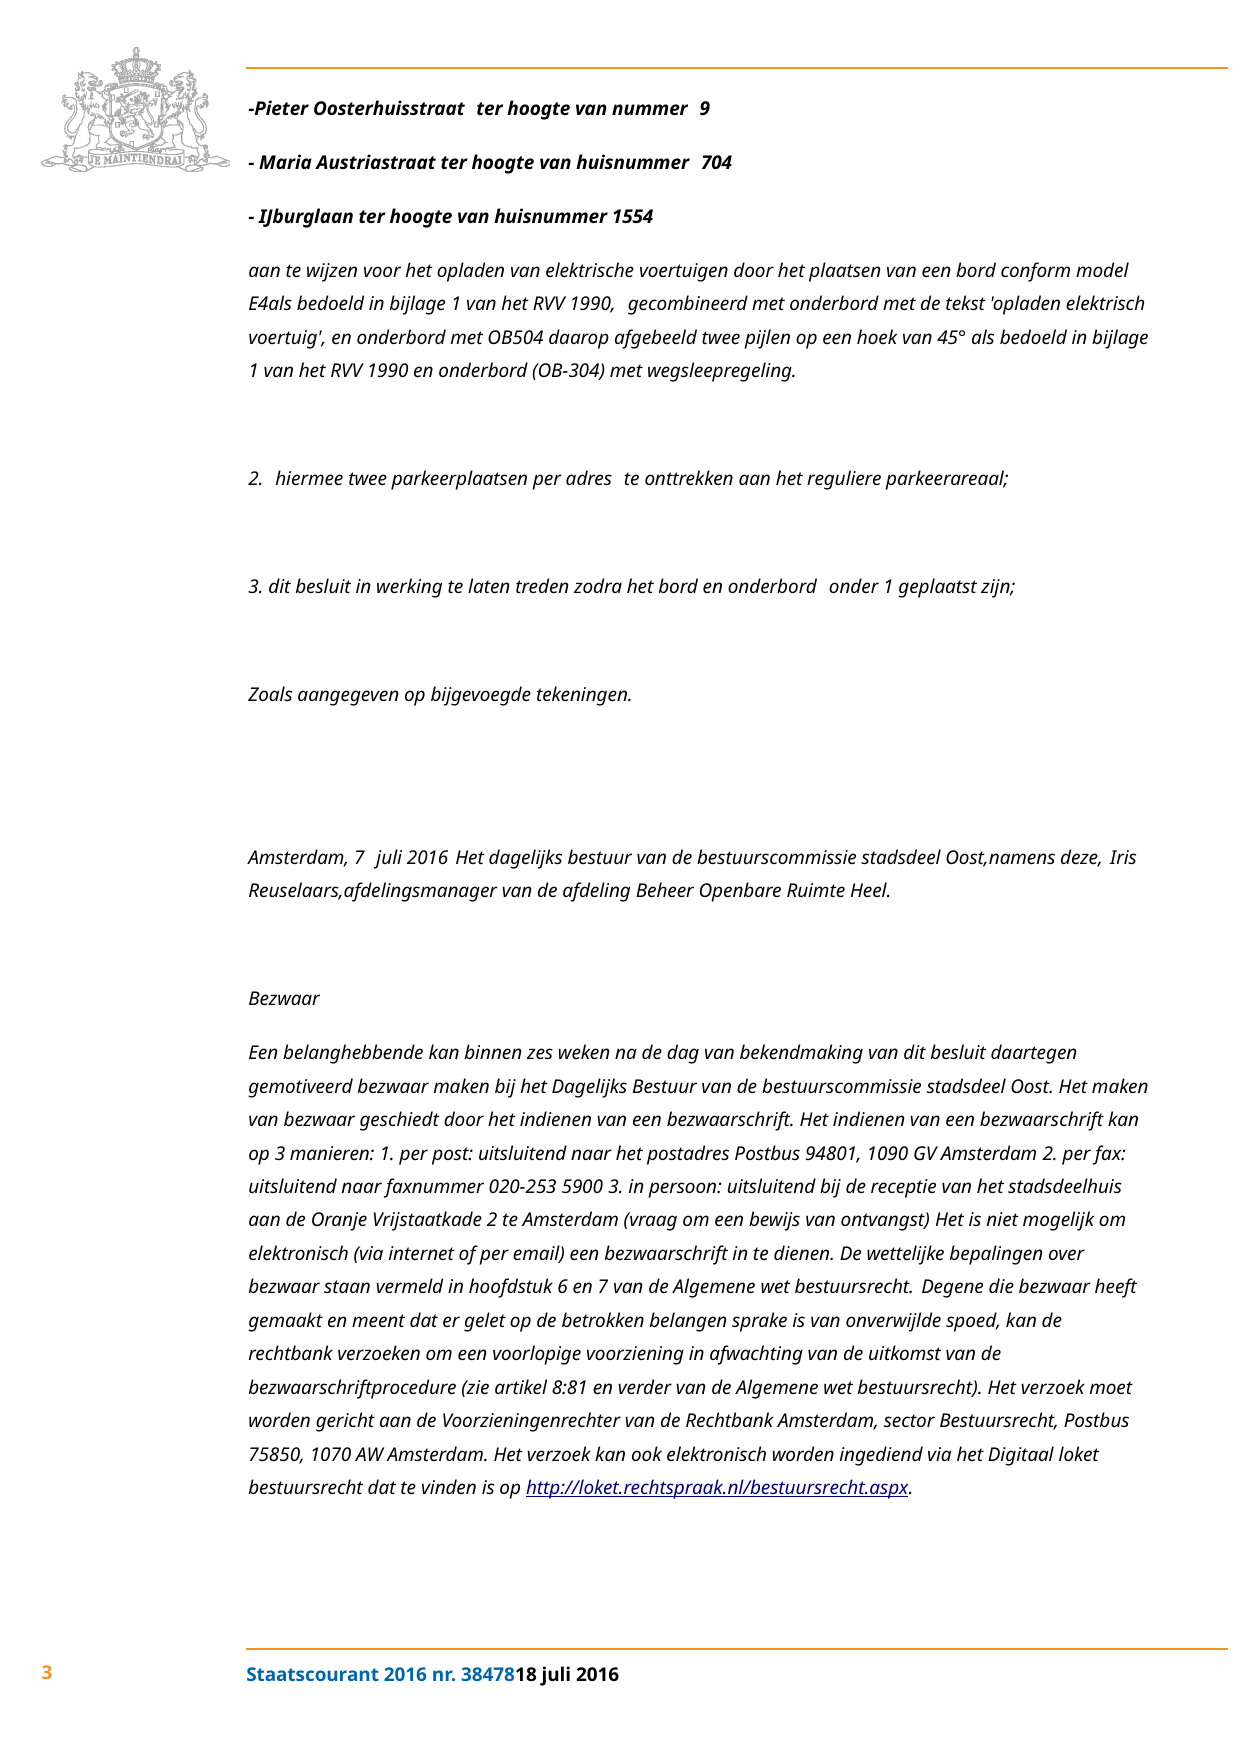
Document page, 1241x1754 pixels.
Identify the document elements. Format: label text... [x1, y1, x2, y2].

text - IJburglaan ter hoogte van huisnummer 1554 [248, 203, 1152, 229]
text -Pieter Oosterhuisstraat ter hoogte van nummer 9 [248, 95, 1152, 121]
text - Maria Austriastraat ter hoogte van huisnummer 704 [248, 149, 1152, 174]
text 2. hiermee twee parkeerplaatsen per adres te onttrekken aan het reguliere parkeerareaal; [248, 465, 1152, 491]
picture [41, 47, 231, 172]
text aan te wijzen voor het opladen van elektrische voertuigen door het plaatsen van een bord conform model E4als bedoeld in bijlage 1 van het RVV 1990, gecombineerd met onderbord met de tekst 'opladen elektrisch voertuig', en onderbord met OB504 daarop afgebeeld twee pijlen op een hoek van 45° als bedoeld in bijlage 1 van het RVV 1990 en onderbord (OB-304) met wegsleepregeling. [248, 257, 1152, 383]
text Een belanghebbende kan binnen zes weken na de dag van bekendmaking van dit besluit daartegen gemotiveerd bezwaar maken bij het Dagelijks Bestuur van de bestuurscommissie stadsdeel Oost. Het maken van bezwaar geschiedt door het indienen van een bezwaarschrift. Het indienen van een bezwaarschrift kan op 3 manieren: 1. per post: uitsluitend naar het postadres Postbus 94801, 1090 GV Amsterdam 2. per fax: uitsluitend naar faxnummer 020-253 5900 3. in persoon: uitsluitend bij de receptie van het stadsdeelhuis aan de Oranje Vrijstaatkade 2 te Amsterdam (vraag om een bewijs van ontvangst) Het is niet mogelijk om elektronisch (via internet of per email) een bezwaarschrift in te dienen. De wettelijke bepalingen over bezwaar staan vermeld in hoofdstuk 6 en 7 van de Algemene wet bestuursrecht. Degene die bezwaar heeft gemaakt en meent dat er gelet op de betrokken belangen sprake is van onverwijlde spoed, kan de rechtbank verzoeken om een voorlopige voorziening in afwachting van de uitkomst van de bezwaarschriftprocedure (zie artikel 8:81 en verder van de Algemene wet bestuursrecht). Het verzoek moet worden gericht aan de Voorzieningenrechter van de Rechtbank Amsterdam, sector Bestuursrecht, Postbus 75850, 1070 AW Amsterdam. Het verzoek kan ook elektronisch worden ingediend via het Digitaal loket bestuursrecht dat te vinden is op http://loket.rechtspraak.nl/bestuursrecht.aspx. [248, 1039, 1152, 1500]
text Bezwaar [248, 985, 1152, 1011]
text Zoals aangegeven op bijgevoegde tekeningen. [248, 682, 1152, 707]
text 3. dit besluit in werking te laten treden zodra het bord en onderbord onder 1 geplaatst zijn; [248, 573, 1152, 599]
text Amsterdam, 7 juli 2016 Het dagelijks bestuur van de bestuurscommissie stadsdeel Oost,namens deze, Iris Reuselaars,afdelingsmanager van de afdeling Beheer Openbare Ruimte Heel. [248, 844, 1152, 903]
